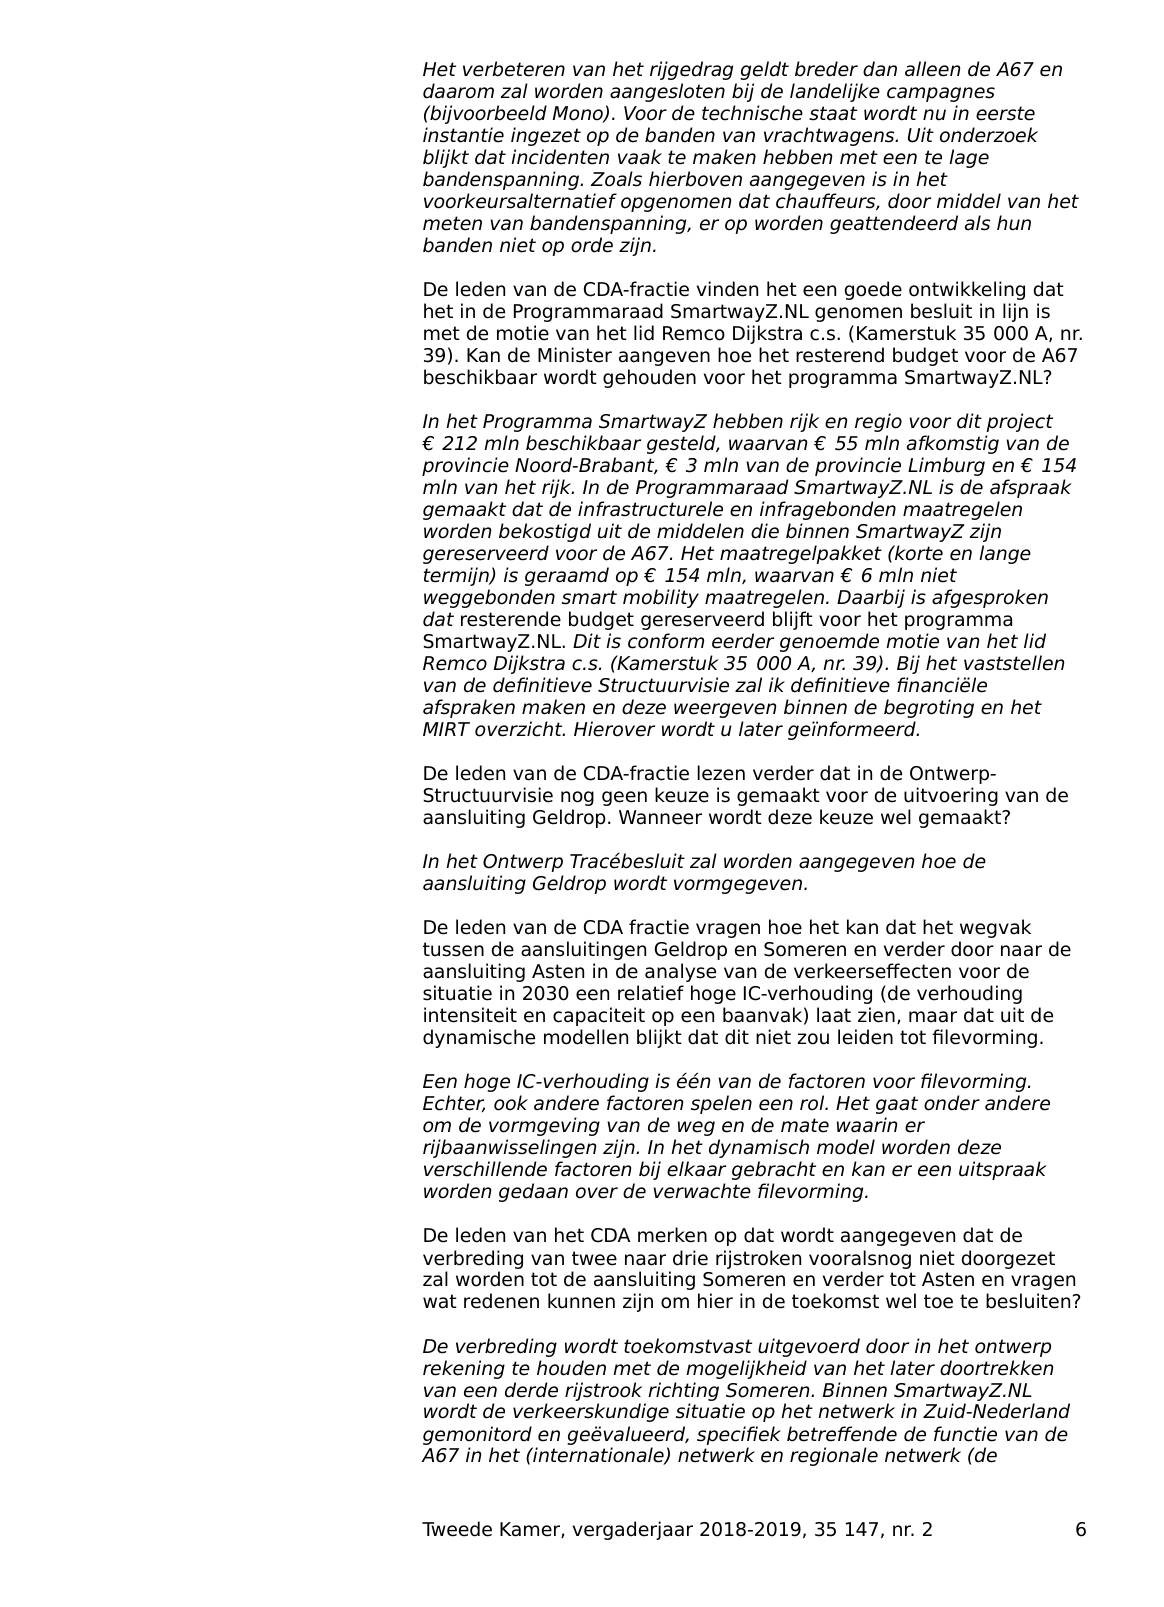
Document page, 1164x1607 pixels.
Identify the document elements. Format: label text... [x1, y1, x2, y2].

text De leden van de CDA fractie vragen hoe het kan dat het wegvak tussen de aansluitingen Geldrop en Someren en verder door naar de aansluiting Asten in de analyse van de verkeerseffecten voor de situatie in 2030 een relatief hoge IC-verhouding (de verhouding intensiteit en capaciteit op een baanvak) laat zien, maar dat uit de dynamische modellen blijkt dat dit niet zou leiden tot filevorming. [422, 917, 1087, 1049]
text In het Programma SmartwayZ hebben rijk en regio voor dit project € 212 mln beschikbaar gesteld, waarvan € 55 mln afkomstig van de provincie Noord-Brabant, € 3 mln van de provincie Limburg en € 154 mln van het rijk. In de Programmaraad SmartwayZ.NL is de afspraak gemaakt dat de infrastructurele en infragebonden maatregelen worden bekostigd uit de middelen die binnen SmartwayZ zijn gereserveerd voor de A67. Het maatregelpakket (korte en lange termijn) is geraamd op € 154 mln, waarvan € 6 mln niet weggebonden smart mobility maatregelen. Daarbij is afgesproken dat resterende budget gereserveerd blijft voor het programma SmartwayZ.NL. Dit is conform eerder genoemde motie van het lid Remco Dijkstra c.s. (Kamerstuk 35 000 A, nr. 39). Bij het vaststellen van de definitieve Structuurvisie zal ik definitieve financiële afspraken maken en deze weergeven binnen de begroting en het MIRT overzicht. Hierover wordt u later geïnformeerd. [422, 411, 1087, 741]
text Een hoge IC-verhouding is één van de factoren voor filevorming. Echter, ook andere factoren spelen een rol. Het gaat onder andere om de vormgeving van de weg en de mate waarin er rijbaanwisselingen zijn. In het dynamisch model worden deze verschillende factoren bij elkaar gebracht en kan er een uitspraak worden gedaan over de verwachte filevorming. [422, 1071, 1087, 1203]
text De leden van het CDA merken op dat wordt aangegeven dat de verbreding van twee naar drie rijstroken vooralsnog niet doorgezet zal worden tot de aansluiting Someren en verder tot Asten en vragen wat redenen kunnen zijn om hier in de toekomst wel toe te besluiten? [422, 1225, 1087, 1313]
text In het Ontwerp Tracébesluit zal worden aangegeven hoe de aansluiting Geldrop wordt vormgegeven. [422, 851, 1087, 895]
text De leden van de CDA-fractie vinden het een goede ontwikkeling dat het in de Programmaraad SmartwayZ.NL genomen besluit in lijn is met de motie van het lid Remco Dijkstra c.s. (Kamerstuk 35 000 A, nr. 39). Kan de Minister aangeven hoe het resterend budget voor de A67 beschikbaar wordt gehouden voor het programma SmartwayZ.NL? [422, 279, 1087, 389]
text Het verbeteren van het rijgedrag geldt breder dan alleen de A67 en daarom zal worden aangesloten bij de landelijke campagnes (bijvoorbeeld Mono). Voor de technische staat wordt nu in eerste instantie ingezet op de banden van vrachtwagens. Uit onderzoek blijkt dat incidenten vaak te maken hebben met een te lage bandenspanning. Zoals hierboven aangegeven is in het voorkeursalternatief opgenomen dat chauffeurs, door middel van het meten van bandenspanning, er op worden geattendeerd als hun banden niet op orde zijn. [422, 59, 1087, 257]
text De verbreding wordt toekomstvast uitgevoerd door in het ontwerp rekening te houden met de mogelijkheid van het later doortrekken van een derde rijstrook richting Someren. Binnen SmartwayZ.NL wordt de verkeerskundige situatie op het netwerk in Zuid-Nederland gemonitord en geëvalueerd, specifiek betreffende de functie van de A67 in het (internationale) netwerk en regionale netwerk (de [422, 1336, 1087, 1467]
text De leden van de CDA-fractie lezen verder dat in de Ontwerp-Structuurvisie nog geen keuze is gemaakt voor de uitvoering van de aansluiting Geldrop. Wanneer wordt deze keuze wel gemaakt? [422, 763, 1087, 829]
